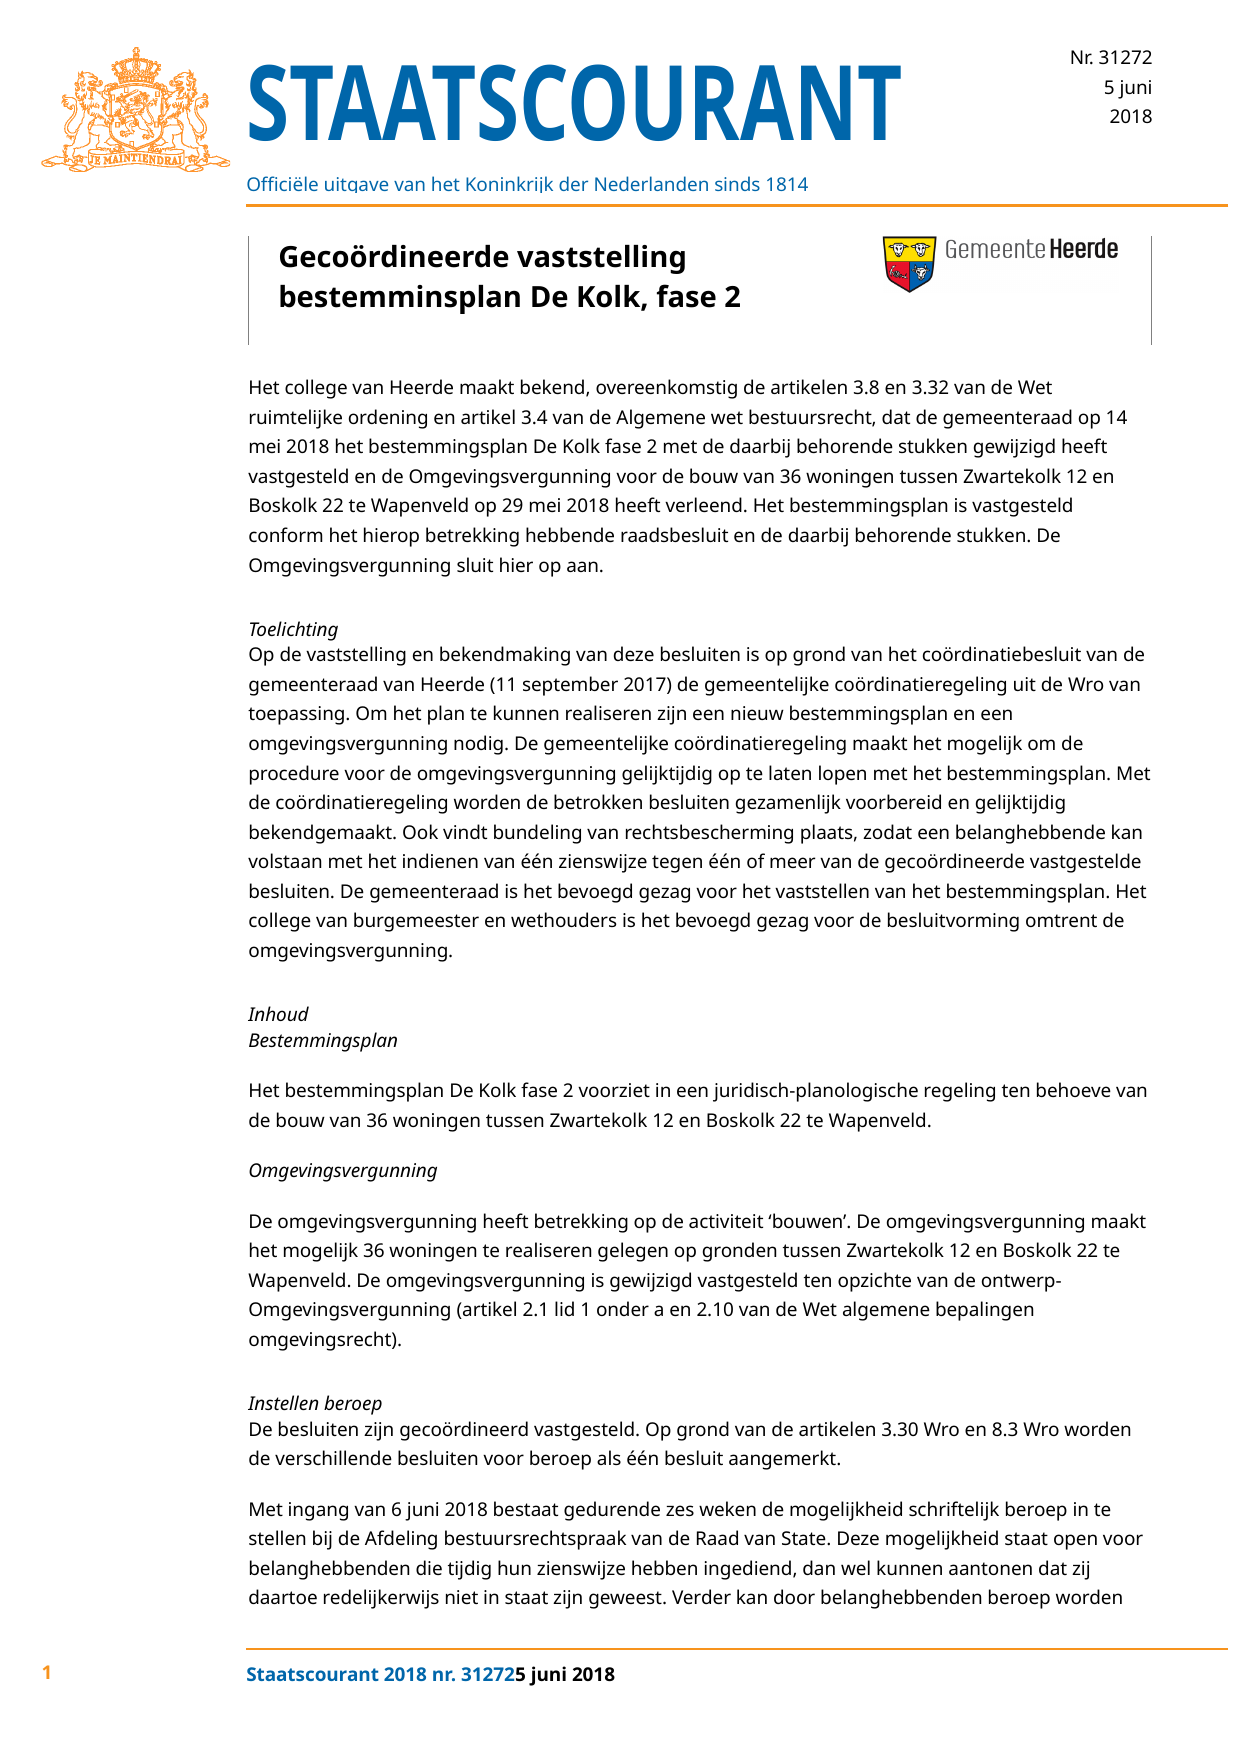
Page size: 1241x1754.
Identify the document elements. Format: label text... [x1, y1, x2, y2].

text Instellen beroep [248, 1390, 1152, 1416]
table_header [850, 236, 882, 292]
picture [882, 236, 1119, 293]
text Bestemmingsplan [248, 1027, 1152, 1053]
text Inhoud [248, 1001, 1152, 1027]
text De besluiten zijn gecoördineerd vastgesteld. Op grond van de artikelen 3.30 Wro en 8.3 Wro worden de verschillende besluiten voor beroep als één besluit aangemerkt. [248, 1416, 1152, 1471]
table_header [850, 293, 1151, 345]
text Het college van Heerde maakt bekend, overeenkomstig de artikelen 3.8 en 3.32 van de Wet ruimtelijke ordening en artikel 3.4 van de Algemene wet bestuursrecht, dat de gemeenteraad op 14 mei 2018 het bestemmingsplan De Kolk fase 2 met de daarbij behorende stukken gewijzigd heeft vastgesteld en de Omgevingsvergunning voor de bouw van 36 woningen tussen Zwartekolk 12 en Boskolk 22 te Wapenveld op 29 mei 2018 heeft verleend. Het bestemmingsplan is vastgesteld conform het hierop betrekking hebbende raadsbesluit en de daarbij behorende stukken. De Omgevingsvergunning sluit hier op aan. [248, 374, 1152, 577]
picture [41, 47, 231, 172]
text Het bestemmingsplan De Kolk fase 2 voorziet in een juridisch-planologische regeling ten behoeve van de bouw van 36 woningen tussen Zwartekolk 12 en Boskolk 22 te Wapenveld. [248, 1077, 1152, 1133]
table_header Gecoördineerde vaststelling bestemminsplan De Kolk, fase 2 [249, 236, 850, 345]
table_header [1119, 236, 1151, 292]
text Met ingang van 6 juni 2018 bestaat gedurende zes weken de mogelijkheid schriftelijk beroep in te stellen bij de Afdeling bestuursrechtspraak van de Raad van State. Deze mogelijkheid staat open voor belanghebbenden die tijdig hun zienswijze hebben ingediend, dan wel kunnen aantonen dat zij daartoe redelijkerwijs niet in staat zijn geweest. Verder kan door belanghebbenden beroep worden [248, 1496, 1152, 1610]
text Omgevingsvergunning [248, 1157, 1152, 1183]
text Op de vaststelling en bekendmaking van deze besluiten is op grond van het coördinatiebesluit van de gemeenteraad van Heerde (11 september 2017) de gemeentelijke coördinatieregeling uit de Wro van toepassing. Om het plan te kunnen realiseren zijn een nieuw bestemmingsplan en een omgevingsvergunning nodig. De gemeentelijke coördinatieregeling maakt het mogelijk om de procedure voor de omgevingsvergunning gelijktijdig op te laten lopen met het bestemmingsplan. Met de coördinatieregeling worden de betrokken besluiten gezamenlijk voorbereid en gelijktijdig bekendgemaakt. Ook vindt bundeling van rechtsbescherming plaats, zodat een belanghebbende kan volstaan met het indienen van één zienswijze tegen één of meer van de gecoördineerde vastgestelde besluiten. De gemeenteraad is het bevoegd gezag voor het vaststellen van het bestemmingsplan. Het college van burgemeester en wethouders is het bevoegd gezag voor de besluitvorming omtrent de omgevingsvergunning. [248, 641, 1152, 963]
text De omgevingsvergunning heeft betrekking op de activiteit ‘bouwen’. De omgevingsvergunning maakt het mogelijk 36 woningen te realiseren gelegen op gronden tussen Zwartekolk 12 en Boskolk 22 te Wapenveld. De omgevingsvergunning is gewijzigd vastgesteld ten opzichte van de ontwerp-Omgevingsvergunning (artikel 2.1 lid 1 onder a en 2.10 van de Wet algemene bepalingen omgevingsrecht). [248, 1208, 1152, 1352]
text Toelichting [248, 616, 1152, 641]
